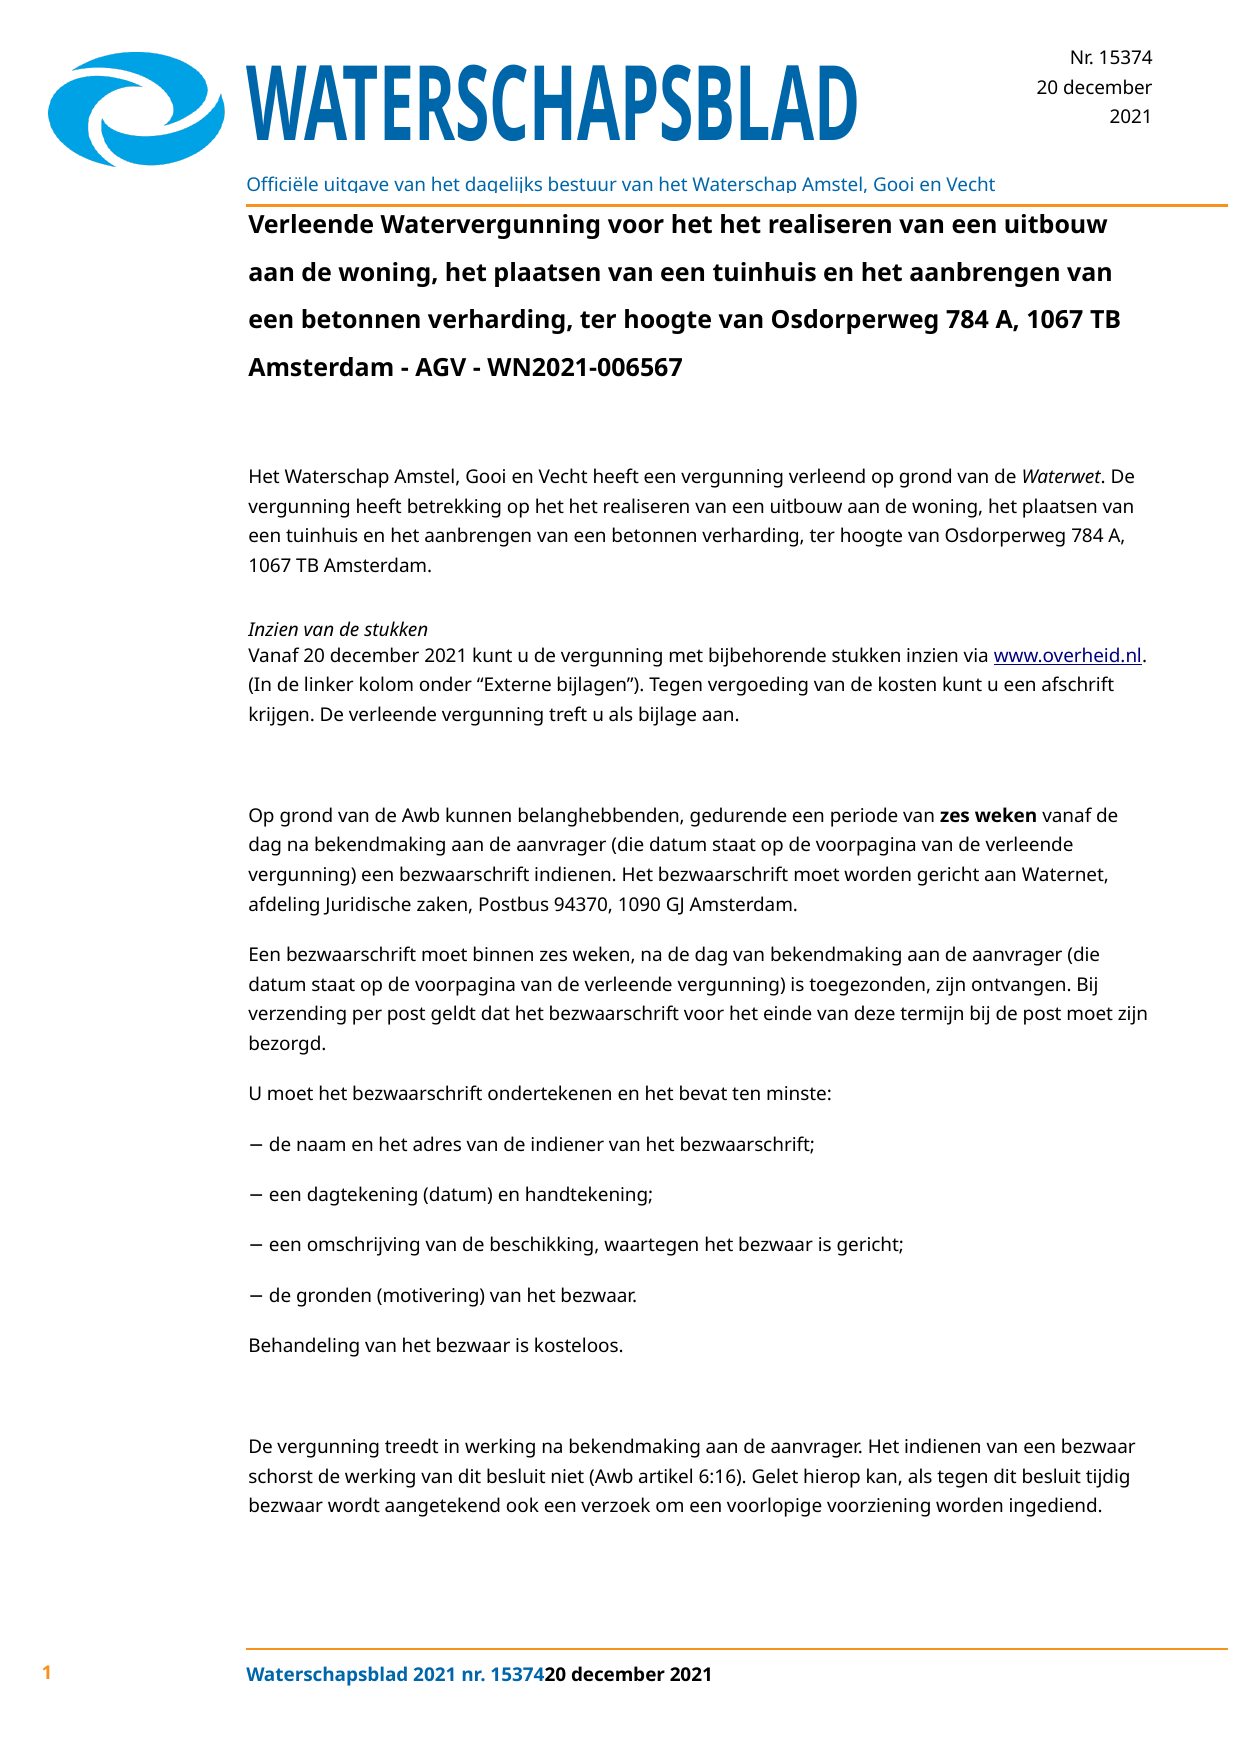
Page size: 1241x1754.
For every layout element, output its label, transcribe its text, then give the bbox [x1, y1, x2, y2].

text Inzien van de stukken [248, 616, 1152, 642]
picture [41, 47, 231, 172]
text − een dagtekening (datum) en handtekening; [248, 1181, 1152, 1207]
text − de naam en het adres van de indiener van het bezwaarschrift; [248, 1131, 1152, 1156]
text Vanaf 20 december 2021 kunt u de vergunning met bijbehorende stukken inzien via www.overheid.nl. (In de linker kolom onder “Externe bijlagen”). Tegen vergoeding van de kosten kunt u een afschrift krijgen. De verleende vergunning treft u als bijlage aan. [248, 642, 1152, 727]
text Behandeling van het bezwaar is kosteloos. [248, 1332, 1152, 1358]
text Verleende Watervergunning voor het het realiseren van een uitbouw aan de woning, het plaatsen van een tuinhuis en het aanbrengen van een betonnen verharding, ter hoogte van Osdorperweg 784 A, 1067 TB Amsterdam - AGV - WN2021-006567 [248, 207, 1152, 384]
text Het Waterschap Amstel, Gooi en Vecht heeft een vergunning verleend op grond van de Waterwet. De vergunning heeft betrekking op het het realiseren van een uitbouw aan de woning, het plaatsen van een tuinhuis en het aanbrengen van een betonnen verharding, ter hoogte van Osdorperweg 784 A, 1067 TB Amsterdam. [248, 463, 1152, 578]
text U moet het bezwaarschrift ondertekenen en het bevat ten minste: [248, 1080, 1152, 1106]
text Een bezwaarschrift moet binnen zes weken, na de dag van bekendmaking aan de aanvrager (die datum staat op de voorpagina van de verleende vergunning) is toegezonden, zijn ontvangen. Bij verzending per post geldt dat het bezwaarschrift voor het einde van deze termijn bij de post moet zijn bezorgd. [248, 941, 1152, 1056]
text De vergunning treedt in werking na bekendmaking aan de aanvrager. Het indienen van een bezwaar schorst de werking van dit besluit niet (Awb artikel 6:16). Gelet hierop kan, als tegen dit besluit tijdig bezwaar wordt aangetekend ook een verzoek om een voorlopige voorziening worden ingediend. [248, 1433, 1152, 1518]
text − een omschrijving van de beschikking, waartegen het bezwaar is gericht; [248, 1232, 1152, 1257]
text − de gronden (motivering) van het bezwaar. [248, 1282, 1152, 1308]
text Op grond van de Awb kunnen belanghebbenden, gedurende een periode van zes weken vanaf de dag na bekendmaking aan de aanvrager (die datum staat op de voorpagina van de verleende vergunning) een bezwaarschrift indienen. Het bezwaarschrift moet worden gericht aan Waternet, afdeling Juridische zaken, Postbus 94370, 1090 GJ Amsterdam. [248, 802, 1152, 916]
